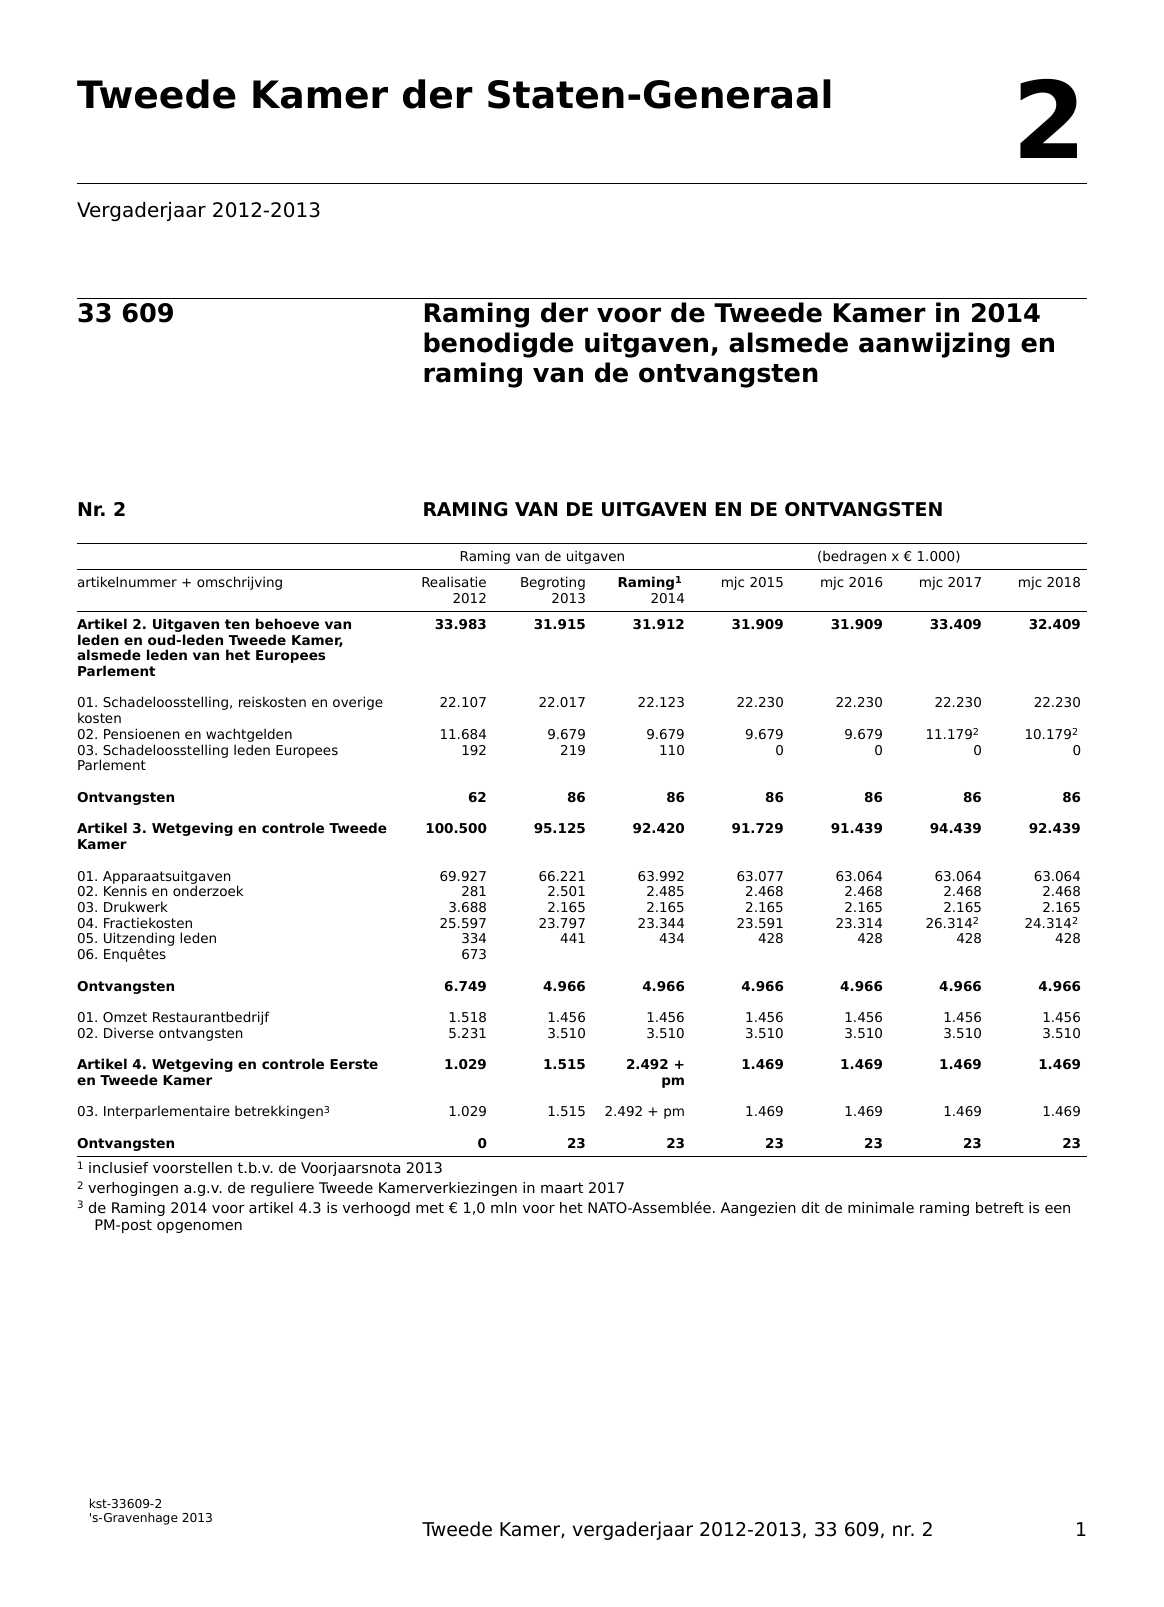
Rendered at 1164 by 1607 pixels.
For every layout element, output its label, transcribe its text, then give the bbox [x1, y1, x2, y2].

table_cell 22.230 [889, 695, 988, 727]
table_cell 100.500 [394, 821, 493, 853]
table_cell [988, 774, 1087, 790]
table_cell 9.679 [691, 727, 789, 742]
table_cell 11.1792 [889, 727, 988, 742]
table_cell 1.469 [790, 1057, 889, 1088]
table_cell 03. Interparlementaire betrekkingen3 [77, 1104, 393, 1120]
table_cell 11.684 [394, 727, 493, 742]
table_cell 0 [691, 743, 789, 774]
table_cell [394, 805, 493, 821]
table_cell [889, 1120, 988, 1136]
table_cell 4.966 [691, 979, 789, 994]
table_cell 33.983 [394, 612, 493, 679]
table_cell 31.912 [592, 612, 691, 679]
table_cell [592, 963, 691, 978]
table_cell [889, 774, 988, 790]
table_cell [790, 994, 889, 1010]
table_cell Begroting 2013 [493, 570, 592, 611]
table_cell 01. Apparaatsuitgaven [77, 868, 393, 884]
table_cell 31.909 [790, 612, 889, 679]
table_cell 3.510 [889, 1026, 988, 1041]
table_cell Artikel 2. Uitgaven ten behoeve van leden en oud-leden Tweede Kamer, alsmede leden van het Europees Parlement [77, 612, 393, 679]
table_cell [394, 680, 493, 695]
table_cell 9.679 [493, 727, 592, 742]
table_cell [493, 1120, 592, 1136]
table_cell mjc 2016 [790, 570, 889, 611]
table_cell 2.468 [691, 884, 789, 900]
table_cell 23.314 [790, 916, 889, 931]
table_cell artikelnummer + omschrijving [77, 570, 393, 611]
table_cell 10.1792 [988, 727, 1087, 742]
table_cell [394, 1089, 493, 1104]
table_cell 2.165 [889, 900, 988, 916]
table_cell 06. Enquêtes [77, 947, 393, 963]
table_header (bedragen x € 1.000) [691, 544, 1087, 569]
table_cell [592, 1089, 691, 1104]
table_cell [77, 805, 393, 821]
table_cell 2.165 [988, 900, 1087, 916]
table_cell 4.966 [493, 979, 592, 994]
table_cell 03. Drukwerk [77, 900, 393, 916]
table_cell [988, 805, 1087, 821]
table_cell 86 [889, 790, 988, 805]
table_cell [988, 1120, 1087, 1136]
table_cell [77, 963, 393, 978]
table_cell 02. Diverse ontvangsten [77, 1026, 393, 1041]
table_cell 22.107 [394, 695, 493, 727]
table_cell 3.510 [790, 1026, 889, 1041]
table_cell 86 [493, 790, 592, 805]
table_cell Ontvangsten [77, 790, 393, 805]
table_cell 91.729 [691, 821, 789, 853]
table_cell 23 [988, 1136, 1087, 1156]
table_cell 22.230 [988, 695, 1087, 727]
table_cell 2.492 + pm [592, 1057, 691, 1088]
table_cell [691, 963, 789, 978]
table_cell 1 inclusief voorstellen t.b.v. de Voorjaarsnota 2013 2 verhogingen a.g.v. de reguliere Tweede Kamerverkiezingen in maart 2017 3 de Raming 2014 voor artikel 4.3 is verhoogd met € 1,0 mln voor het NATO-Assemblée. Aangezien dit de minimale raming betreft is een PM-post opgenomen [77, 1157, 1087, 1233]
table_cell 23 [889, 1136, 988, 1156]
table_cell 86 [592, 790, 691, 805]
table_cell 69.927 [394, 868, 493, 884]
table_cell 04. Fractiekosten [77, 916, 393, 931]
table_cell 91.439 [790, 821, 889, 853]
table_cell [77, 1041, 393, 1057]
table_cell [592, 1120, 691, 1136]
table_cell 86 [988, 790, 1087, 805]
table_cell [394, 1041, 493, 1057]
subtitle 33 609 Raming der voor de Tweede Kamer in 2014 benodigde uitgaven, alsmede aanwijzing en raming van de ontvangsten [77, 299, 1087, 388]
table_cell 0 [394, 1136, 493, 1156]
table_cell [493, 963, 592, 978]
table_cell 23 [592, 1136, 691, 1156]
table_cell 1.469 [691, 1104, 789, 1120]
table_cell [889, 994, 988, 1010]
table_cell [394, 1120, 493, 1136]
table_cell 9.679 [592, 727, 691, 742]
subtitle Nr. 2 RAMING VAN DE UITGAVEN EN DE ONTVANGSTEN [77, 499, 1087, 521]
table_cell 32.409 [988, 612, 1087, 679]
table_cell Artikel 4. Wetgeving en controle Eerste en Tweede Kamer [77, 1057, 393, 1088]
table_header Raming van de uitgaven [394, 544, 691, 569]
table_cell 2.165 [790, 900, 889, 916]
table_cell [394, 853, 493, 868]
table_cell 2.165 [493, 900, 592, 916]
table_cell 3.510 [988, 1026, 1087, 1041]
table_cell 22.230 [691, 695, 789, 727]
table_cell [493, 947, 592, 963]
table_cell 428 [988, 931, 1087, 947]
table_cell [691, 1089, 789, 1104]
table_cell 2.492 + pm [592, 1104, 691, 1120]
table_cell 95.125 [493, 821, 592, 853]
table_cell [592, 805, 691, 821]
table_cell 4.966 [592, 979, 691, 994]
table_cell 1.518 [394, 1010, 493, 1026]
table_cell 2.165 [592, 900, 691, 916]
table_cell [790, 680, 889, 695]
table_cell [691, 805, 789, 821]
table_cell 2.165 [691, 900, 789, 916]
table_cell 23.797 [493, 916, 592, 931]
table_header 2 [886, 59, 1087, 183]
table_cell 334 [394, 931, 493, 947]
table_cell [988, 1041, 1087, 1057]
table_cell [691, 994, 789, 1010]
table_cell 1.456 [592, 1010, 691, 1026]
table_cell 63.064 [790, 868, 889, 884]
table_cell 1.456 [493, 1010, 592, 1026]
table_cell 1.029 [394, 1104, 493, 1120]
table_cell 33.409 [889, 612, 988, 679]
table_cell 03. Schadeloosstelling leden Europees Parlement [77, 743, 393, 774]
table_cell [889, 1089, 988, 1104]
table_cell 1.456 [790, 1010, 889, 1026]
table_cell [691, 680, 789, 695]
table_cell 434 [592, 931, 691, 947]
table_cell 3.510 [493, 1026, 592, 1041]
table_cell [77, 680, 393, 695]
table_cell 02. Kennis en onderzoek [77, 884, 393, 900]
table_cell 01. Schadeloosstelling, reiskosten en overige kosten [77, 695, 393, 727]
table_cell 0 [889, 743, 988, 774]
table_cell 1.456 [988, 1010, 1087, 1026]
table_cell Vergaderjaar 2012-2013 [77, 184, 1087, 298]
table_cell 9.679 [790, 727, 889, 742]
table_cell 428 [691, 931, 789, 947]
table_cell [592, 853, 691, 868]
table_cell [493, 774, 592, 790]
table_cell 1.469 [691, 1057, 789, 1088]
table_cell 2.468 [988, 884, 1087, 900]
table_cell [493, 994, 592, 1010]
table_cell [77, 774, 393, 790]
table_cell 2.468 [889, 884, 988, 900]
table_cell [988, 963, 1087, 978]
table_cell 192 [394, 743, 493, 774]
table_cell 1.469 [988, 1057, 1087, 1088]
table_cell 26.3142 [889, 916, 988, 931]
table_cell [790, 1120, 889, 1136]
table_cell [691, 947, 789, 963]
table_cell 86 [790, 790, 889, 805]
table_cell 92.439 [988, 821, 1087, 853]
table_cell [394, 963, 493, 978]
table_cell [790, 1041, 889, 1057]
table_cell 86 [691, 790, 789, 805]
table_cell 110 [592, 743, 691, 774]
table_cell [592, 1041, 691, 1057]
table_cell [493, 805, 592, 821]
table_cell 4.966 [790, 979, 889, 994]
table_cell 23 [691, 1136, 789, 1156]
table_cell 94.439 [889, 821, 988, 853]
table_cell Artikel 3. Wetgeving en controle Tweede Kamer [77, 821, 393, 853]
table_cell [988, 947, 1087, 963]
table_cell [988, 680, 1087, 695]
table_cell [592, 774, 691, 790]
table_cell [691, 1120, 789, 1136]
table_cell mjc 2018 [988, 570, 1087, 611]
table_cell [988, 1089, 1087, 1104]
table_cell 1.029 [394, 1057, 493, 1088]
table_cell [889, 805, 988, 821]
table_cell [77, 994, 393, 1010]
table_cell Raming1 2014 [592, 570, 691, 611]
table_cell 22.230 [790, 695, 889, 727]
table_cell [889, 963, 988, 978]
table_cell [691, 853, 789, 868]
table_cell 4.966 [988, 979, 1087, 994]
table_cell [988, 994, 1087, 1010]
table_cell 4.966 [889, 979, 988, 994]
text kst-33609-2 [88, 1497, 323, 1511]
table_cell 1.515 [493, 1057, 592, 1088]
table_cell 63.077 [691, 868, 789, 884]
table_cell 6.749 [394, 979, 493, 994]
table_cell 62 [394, 790, 493, 805]
table_cell 63.064 [988, 868, 1087, 884]
table_cell 441 [493, 931, 592, 947]
table_cell 673 [394, 947, 493, 963]
table_cell [77, 1089, 393, 1104]
table_cell [790, 963, 889, 978]
table_cell 23.591 [691, 916, 789, 931]
table_cell 66.221 [493, 868, 592, 884]
table_cell 23 [790, 1136, 889, 1156]
table_cell 1.469 [790, 1104, 889, 1120]
table_cell 2.468 [790, 884, 889, 900]
table_cell 1.469 [889, 1057, 988, 1088]
table_cell 92.420 [592, 821, 691, 853]
table_cell 22.123 [592, 695, 691, 727]
table_cell 3.688 [394, 900, 493, 916]
table_cell 24.3142 [988, 916, 1087, 931]
table_cell 1.456 [691, 1010, 789, 1026]
table_cell Ontvangsten [77, 979, 393, 994]
table_cell 31.909 [691, 612, 789, 679]
table_cell [889, 947, 988, 963]
table_cell [790, 947, 889, 963]
table_cell [493, 1089, 592, 1104]
table_cell 219 [493, 743, 592, 774]
table_cell 3.510 [592, 1026, 691, 1041]
table_cell [790, 805, 889, 821]
table_cell 63.992 [592, 868, 691, 884]
table_cell 31.915 [493, 612, 592, 679]
table_cell [493, 680, 592, 695]
table_cell [691, 774, 789, 790]
table_cell [394, 774, 493, 790]
table_cell Realisatie 2012 [394, 570, 493, 611]
table_cell 1.469 [988, 1104, 1087, 1120]
table_cell [988, 853, 1087, 868]
table_cell 5.231 [394, 1026, 493, 1041]
text 's-Gravenhage 2013 [88, 1511, 323, 1525]
table_cell 23 [493, 1136, 592, 1156]
table_cell [493, 853, 592, 868]
table_cell 0 [988, 743, 1087, 774]
table_cell 01. Omzet Restaurantbedrijf [77, 1010, 393, 1026]
table_cell 23.344 [592, 916, 691, 931]
table_cell [691, 1041, 789, 1057]
table_cell 05. Uitzending leden [77, 931, 393, 947]
table_cell 02. Pensioenen en wachtgelden [77, 727, 393, 742]
table_cell [592, 680, 691, 695]
table_cell 1.456 [889, 1010, 988, 1026]
table_cell [394, 994, 493, 1010]
table_cell [889, 680, 988, 695]
table_cell 63.064 [889, 868, 988, 884]
table_cell [889, 1041, 988, 1057]
table_cell 2.485 [592, 884, 691, 900]
table_cell 428 [889, 931, 988, 947]
table_cell [790, 1089, 889, 1104]
table_cell 25.597 [394, 916, 493, 931]
table_cell 0 [790, 743, 889, 774]
table_cell 2.501 [493, 884, 592, 900]
table_cell [77, 853, 393, 868]
table_cell 1.469 [889, 1104, 988, 1120]
table_cell [790, 774, 889, 790]
table_cell [889, 853, 988, 868]
table_cell [592, 994, 691, 1010]
table_cell 22.017 [493, 695, 592, 727]
table_cell 3.510 [691, 1026, 789, 1041]
table_cell 281 [394, 884, 493, 900]
table_cell 428 [790, 931, 889, 947]
table_cell [790, 853, 889, 868]
table_cell mjc 2015 [691, 570, 789, 611]
table_cell Ontvangsten [77, 1136, 393, 1156]
table_cell [592, 947, 691, 963]
table_header [77, 544, 393, 569]
table_cell [77, 1120, 393, 1136]
table_header Tweede Kamer der Staten-Generaal [77, 59, 886, 183]
table_cell [493, 1041, 592, 1057]
table_cell 1.515 [493, 1104, 592, 1120]
table_cell mjc 2017 [889, 570, 988, 611]
